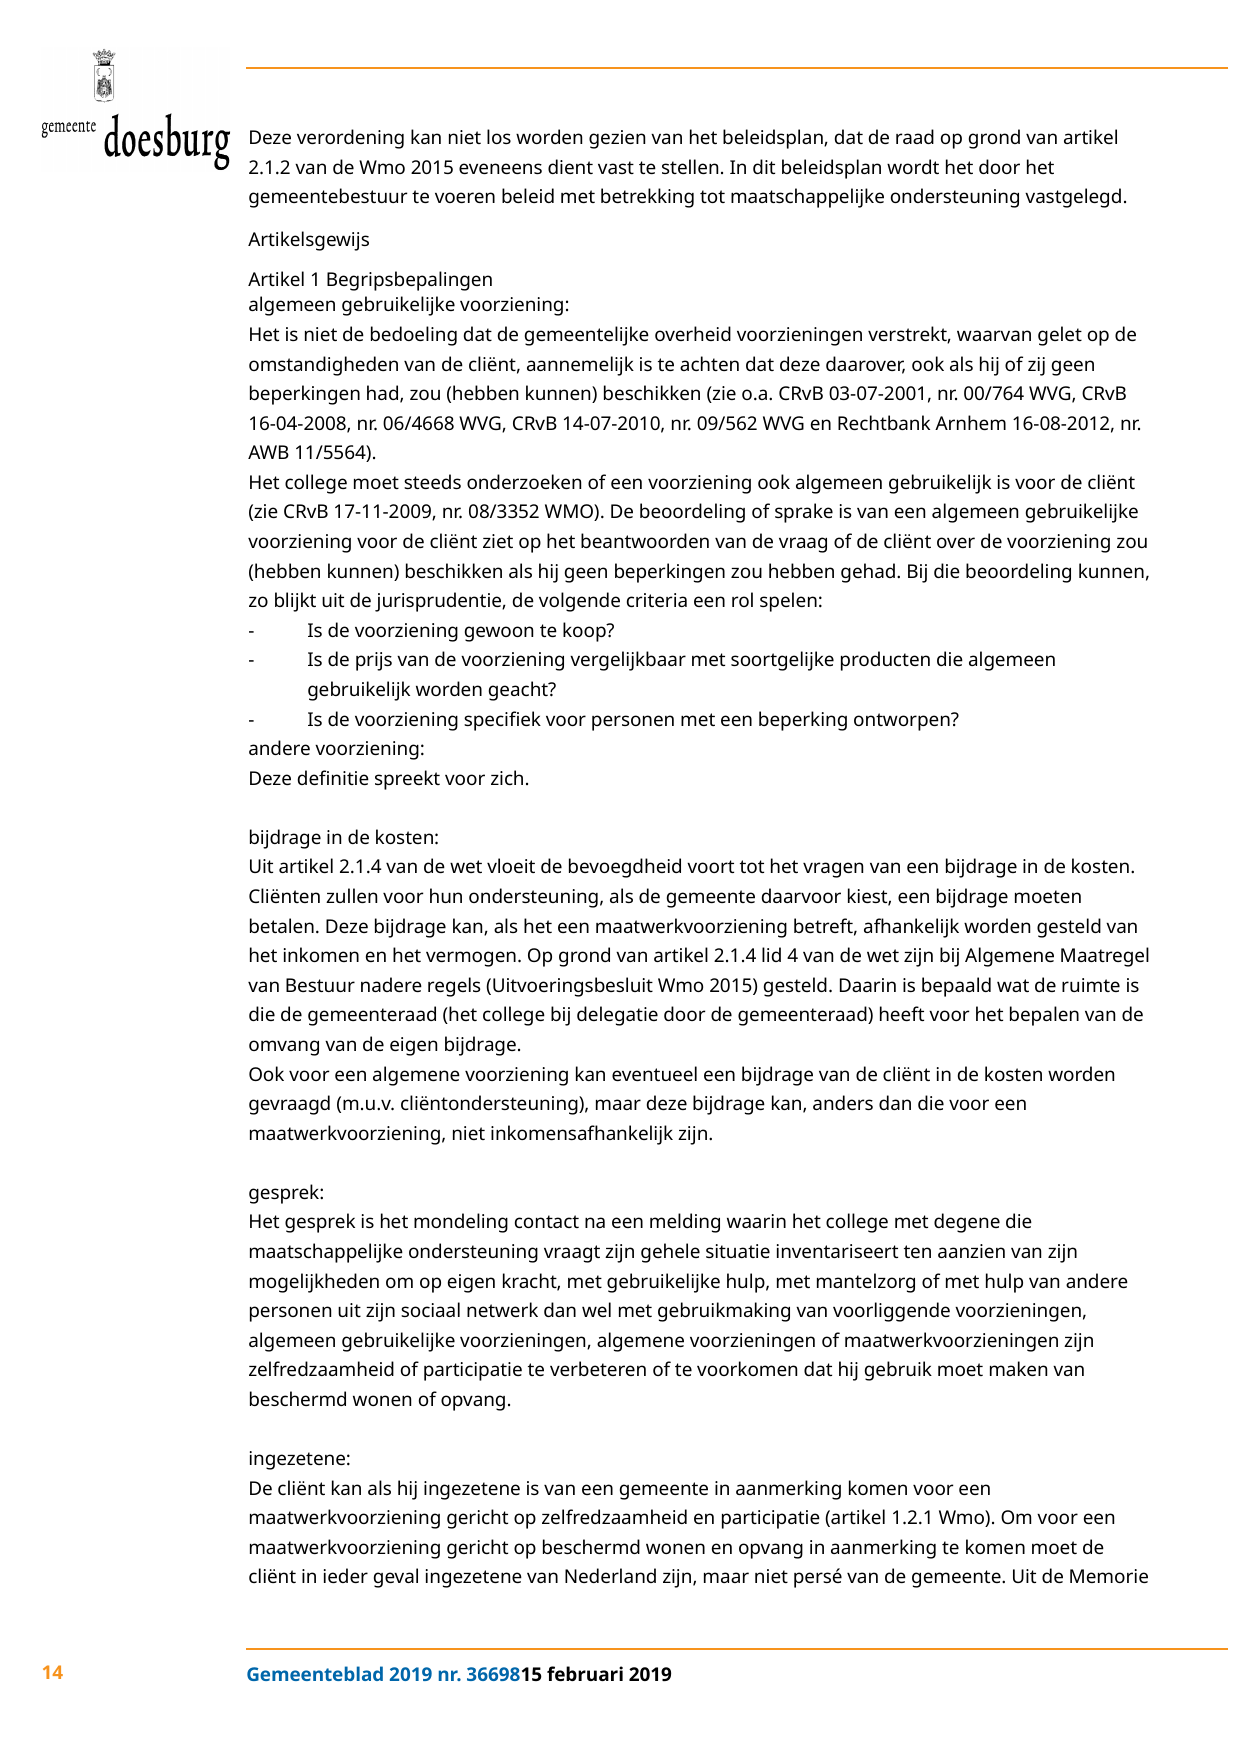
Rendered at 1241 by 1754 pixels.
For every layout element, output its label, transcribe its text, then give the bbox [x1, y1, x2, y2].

text Het is niet de bedoeling dat de gemeentelijke overheid voorzieningen verstrekt, waarvan gelet op de omstandigheden van de cliënt, aannemelijk is te achten dat deze daarover, ook als hij of zij geen beperkingen had, zou (hebben kunnen) beschikken (zie o.a. CRvB 03-07-2001, nr. 00/764 WVG, CRvB 16-04-2008, nr. 06/4668 WVG, CRvB 14-07-2010, nr. 09/562 WVG en Rechtbank Arnhem 16-08-2012, nr. AWB 11/5564). [248, 321, 1152, 465]
text Artikelsgewijs [248, 227, 1152, 252]
list Is de prijs van de voorziening vergelijkbaar met soortgelijke producten die algemeen gebruikelijk worden geacht? [248, 647, 1152, 702]
text Het college moet steeds onderzoeken of een voorziening ook algemeen gebruikelijk is voor de cliënt (zie CRvB 17-11-2009, nr. 08/3352 WMO). De beoordeling of sprake is van een algemeen gebruikelijke voorziening voor de cliënt ziet op het beantwoorden van de vraag of de cliënt over de voorziening zou (hebben kunnen) beschikken als hij geen beperkingen zou hebben gehad. Bij die beoordeling kunnen, zo blijkt uit de jurisprudentie, de volgende criteria een rol spelen: [248, 469, 1152, 613]
text Uit artikel 2.1.4 van de wet vloeit de bevoegdheid voort tot het vragen van een bijdrage in de kosten. Cliënten zullen voor hun ondersteuning, als de gemeente daarvoor kiest, een bijdrage moeten betalen. Deze bijdrage kan, als het een maatwerkvoorziening betreft, afhankelijk worden gesteld van het inkomen en het vermogen. Op grond van artikel 2.1.4 lid 4 van de wet zijn bij Algemene Maatregel van Bestuur nadere regels (Uitvoeringsbesluit Wmo 2015) gesteld. Daarin is bepaald wat de ruimte is die de gemeenteraad (het college bij delegatie door de gemeenteraad) heeft voor het bepalen van de omvang van de eigen bijdrage. [248, 854, 1152, 1057]
text Het gesprek is het mondeling contact na een melding waarin het college met degene die maatschappelijke ondersteuning vraagt zijn gehele situatie inventariseert ten aanzien van zijn mogelijkheden om op eigen kracht, met gebruikelijke hulp, met mantelzorg of met hulp van andere personen uit zijn sociaal netwerk dan wel met gebruikmaking van voorliggende voorzieningen, algemeen gebruikelijke voorzieningen, algemene voorzieningen of maatwerkvoorzieningen zijn zelfredzaamheid of participatie te verbeteren of te voorkomen dat hij gebruik moet maken van beschermd wonen of opvang. [248, 1209, 1152, 1412]
text gesprek: [248, 1179, 1152, 1205]
text Deze definitie spreekt voor zich. [248, 765, 1152, 791]
text Artikel 1 Begripsbepalingen [248, 266, 1152, 292]
text Deze verordening kan niet los worden gezien van het beleidsplan, dat de raad op grond van artikel 2.1.2 van de Wmo 2015 eveneens dient vast te stellen. In dit beleidsplan wordt het door het gemeentebestuur te voeren beleid met betrekking tot maatschappelijke ondersteuning vastgelegd. [248, 124, 1152, 209]
text algemeen gebruikelijke voorziening: [248, 292, 1152, 317]
list Is de voorziening gewoon te koop? [248, 617, 1152, 643]
text ingezetene: [248, 1445, 1152, 1471]
picture [41, 47, 231, 172]
text Ook voor een algemene voorziening kan eventueel een bijdrage van de cliënt in de kosten worden gevraagd (m.u.v. cliëntondersteuning), maar deze bijdrage kan, anders dan die voor een maatwerkvoorziening, niet inkomensafhankelijk zijn. [248, 1061, 1152, 1146]
list Is de voorziening specifiek voor personen met een beperking ontworpen? [248, 706, 1152, 732]
text De cliënt kan als hij ingezetene is van een gemeente in aanmerking komen voor een maatwerkvoorziening gericht op zelfredzaamheid en participatie (artikel 1.2.1 Wmo). Om voor een maatwerkvoorziening gericht op beschermd wonen en opvang in aanmerking te komen moet de cliënt in ieder geval ingezetene van Nederland zijn, maar niet persé van de gemeente. Uit de Memorie [248, 1475, 1152, 1589]
text bijdrage in de kosten: [248, 824, 1152, 850]
text andere voorziening: [248, 735, 1152, 761]
